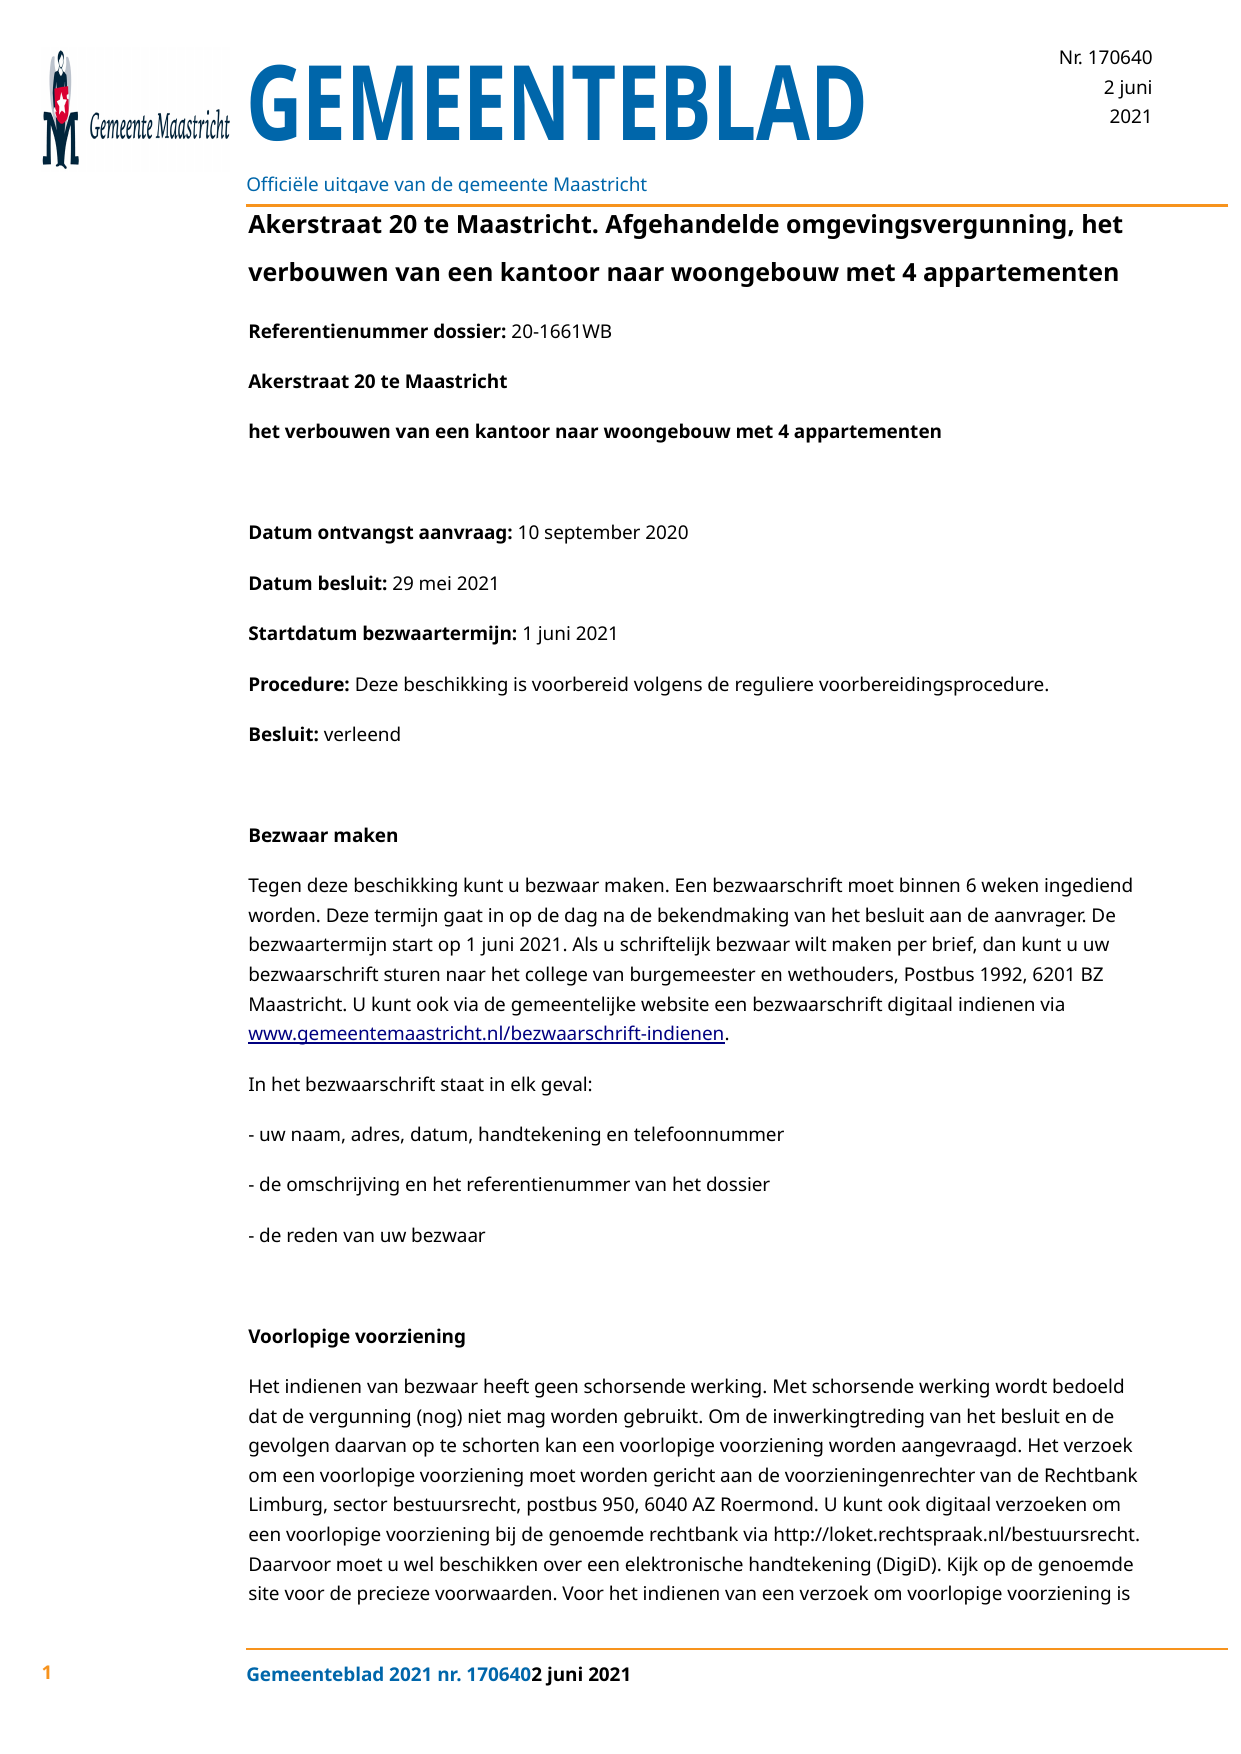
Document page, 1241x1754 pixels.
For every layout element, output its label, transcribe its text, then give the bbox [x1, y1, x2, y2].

text Besluit: verleend [248, 721, 1152, 747]
text Datum besluit: 29 mei 2021 [248, 570, 1152, 596]
text Referentienummer dossier: 20-1661WB [248, 318, 1152, 344]
text In het bezwaarschrift staat in elk geval: [248, 1071, 1152, 1097]
text - de reden van uw bezwaar [248, 1222, 1152, 1248]
text Tegen deze beschikking kunt u bezwaar maken. Een bezwaarschrift moet binnen 6 weken ingediend worden. Deze termijn gaat in op de dag na de bekendmaking van het besluit aan de aanvrager. De bezwaartermijn start op 1 juni 2021. Als u schriftelijk bezwaar wilt maken per brief, dan kunt u uw bezwaarschrift sturen naar het college van burgemeester en wethouders, Postbus 1992, 6201 BZ Maastricht. U kunt ook via de gemeentelijke website een bezwaarschrift digitaal indienen via www.gemeentemaastricht.nl/bezwaarschrift-indienen. [248, 872, 1152, 1046]
text Datum ontvangst aanvraag: 10 september 2020 [248, 519, 1152, 545]
text Het indienen van bezwaar heeft geen schorsende werking. Met schorsende werking wordt bedoeld dat de vergunning (nog) niet mag worden gebruikt. Om de inwerkingtreding van het besluit en de gevolgen daarvan op te schorten kan een voorlopige voorziening worden aangevraagd. Het verzoek om een voorlopige voorziening moet worden gericht aan de voorzieningenrechter van de Rechtbank Limburg, sector bestuursrecht, postbus 950, 6040 AZ Roermond. U kunt ook digitaal verzoeken om een voorlopige voorziening bij de genoemde rechtbank via http://loket.rechtspraak.nl/bestuursrecht. Daarvoor moet u wel beschikken over een elektronische handtekening (DigiD). Kijk op de genoemde site voor de precieze voorwaarden. Voor het indienen van een verzoek om voorlopige voorziening is [248, 1373, 1152, 1606]
text Akerstraat 20 te Maastricht [248, 368, 1152, 394]
text Voorlopige voorziening [248, 1323, 1152, 1349]
text het verbouwen van een kantoor naar woongebouw met 4 appartementen [248, 419, 1152, 444]
text Bezwaar maken [248, 822, 1152, 848]
text Procedure: Deze beschikking is voorbereid volgens de reguliere voorbereidingsprocedure. [248, 671, 1152, 697]
text - de omschrijving en het referentienummer van het dossier [248, 1172, 1152, 1197]
text Startdatum bezwaartermijn: 1 juni 2021 [248, 620, 1152, 646]
picture [41, 47, 231, 172]
text - uw naam, adres, datum, handtekening en telefoonnummer [248, 1121, 1152, 1147]
text Akerstraat 20 te Maastricht. Afgehandelde omgevingsvergunning, het verbouwen van een kantoor naar woongebouw met 4 appartementen [248, 207, 1152, 288]
